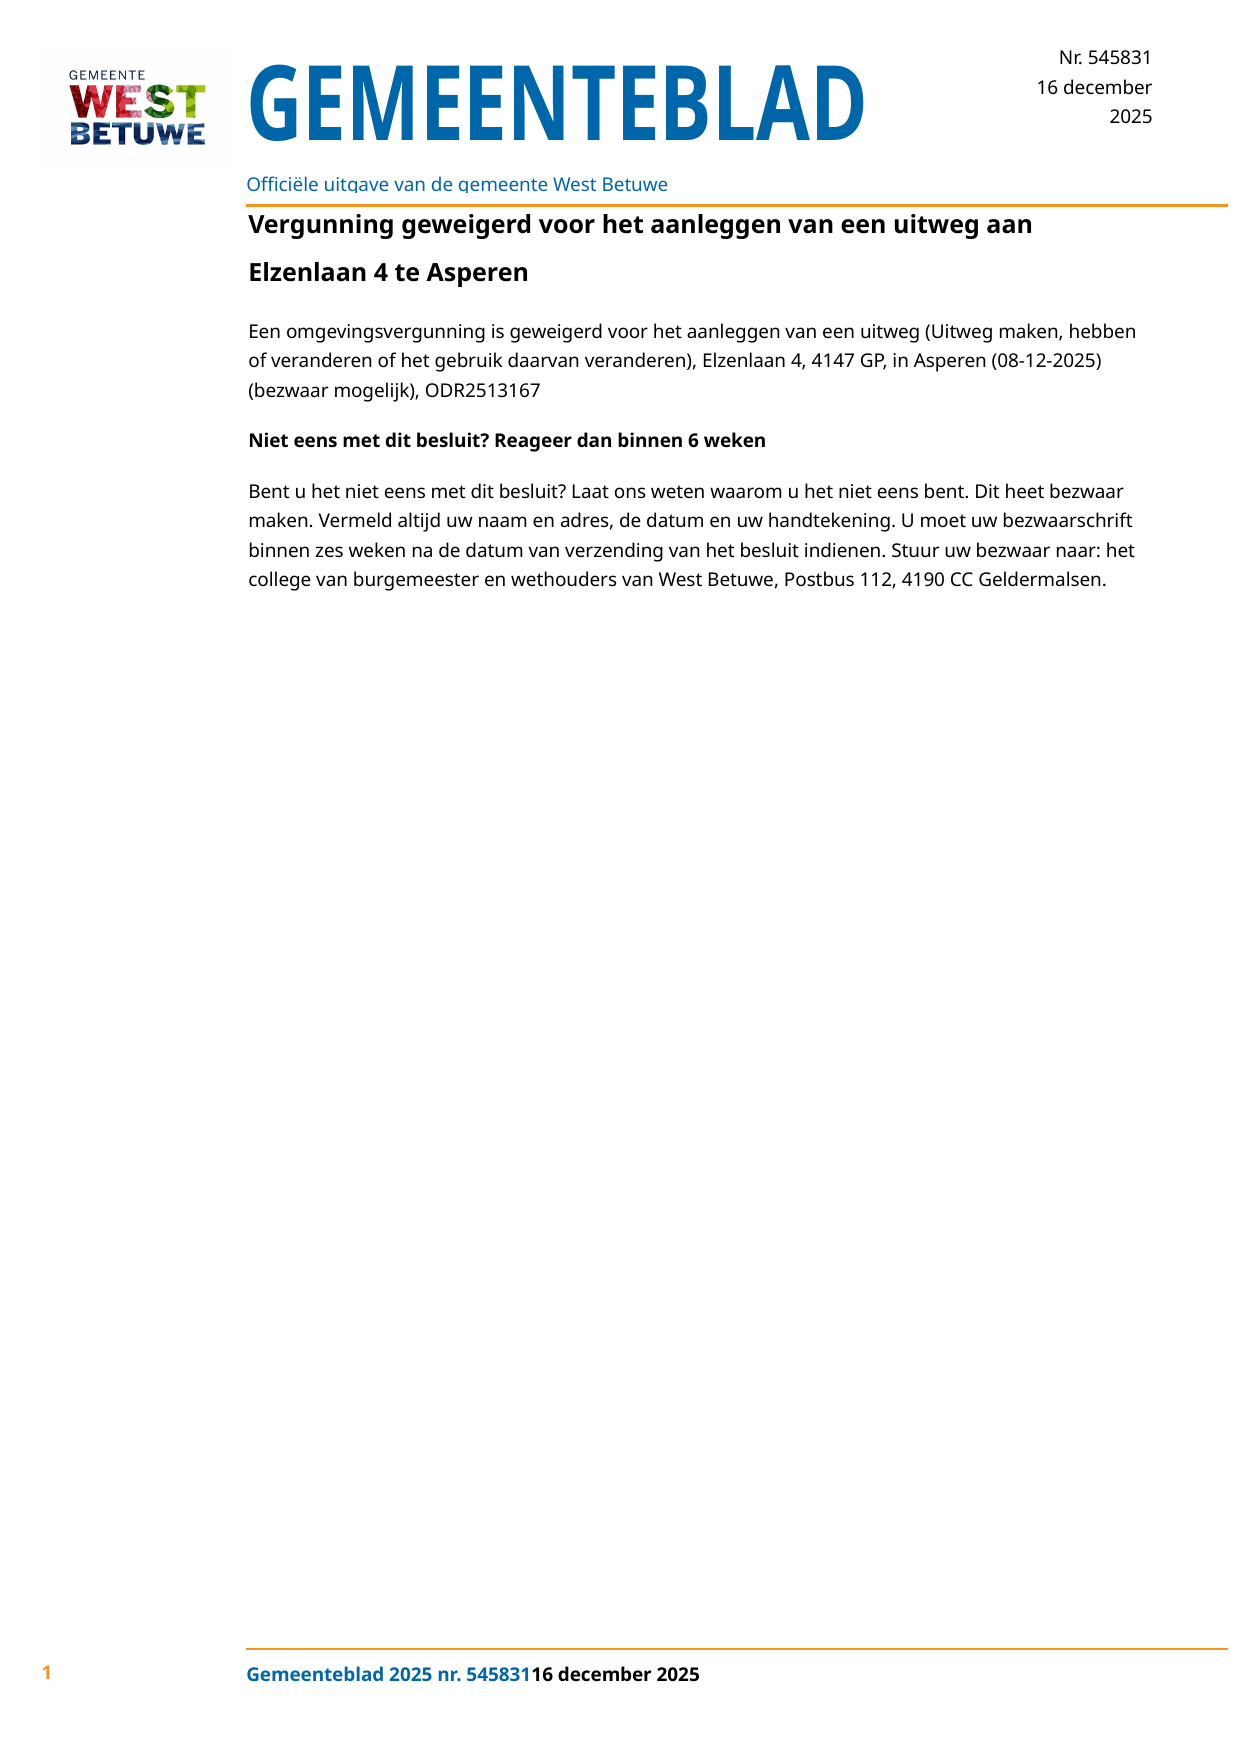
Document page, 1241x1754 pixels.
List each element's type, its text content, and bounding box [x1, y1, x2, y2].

text Een omgevingsvergunning is geweigerd voor het aanleggen van een uitweg (Uitweg maken, hebben of veranderen of het gebruik daarvan veranderen), Elzenlaan 4, 4147 GP, in Asperen (08-12-2025) (bezwaar mogelijk), ODR2513167 [248, 318, 1152, 403]
text Niet eens met dit besluit? Reageer dan binnen 6 weken [248, 427, 1152, 453]
text Bent u het niet eens met dit besluit? Laat ons weten waarom u het niet eens bent. Dit heet bezwaar maken. Vermeld altijd uw naam en adres, de datum en uw handtekening. U moet uw bezwaarschrift binnen zes weken na de datum van verzending van het besluit indienen. Stuur uw bezwaar naar: het college van burgemeester en wethouders van West Betuwe, Postbus 112, 4190 CC Geldermalsen. [248, 478, 1152, 592]
picture [41, 47, 231, 172]
text Vergunning geweigerd voor het aanleggen van een uitweg aan Elzenlaan 4 te Asperen [248, 207, 1152, 288]
